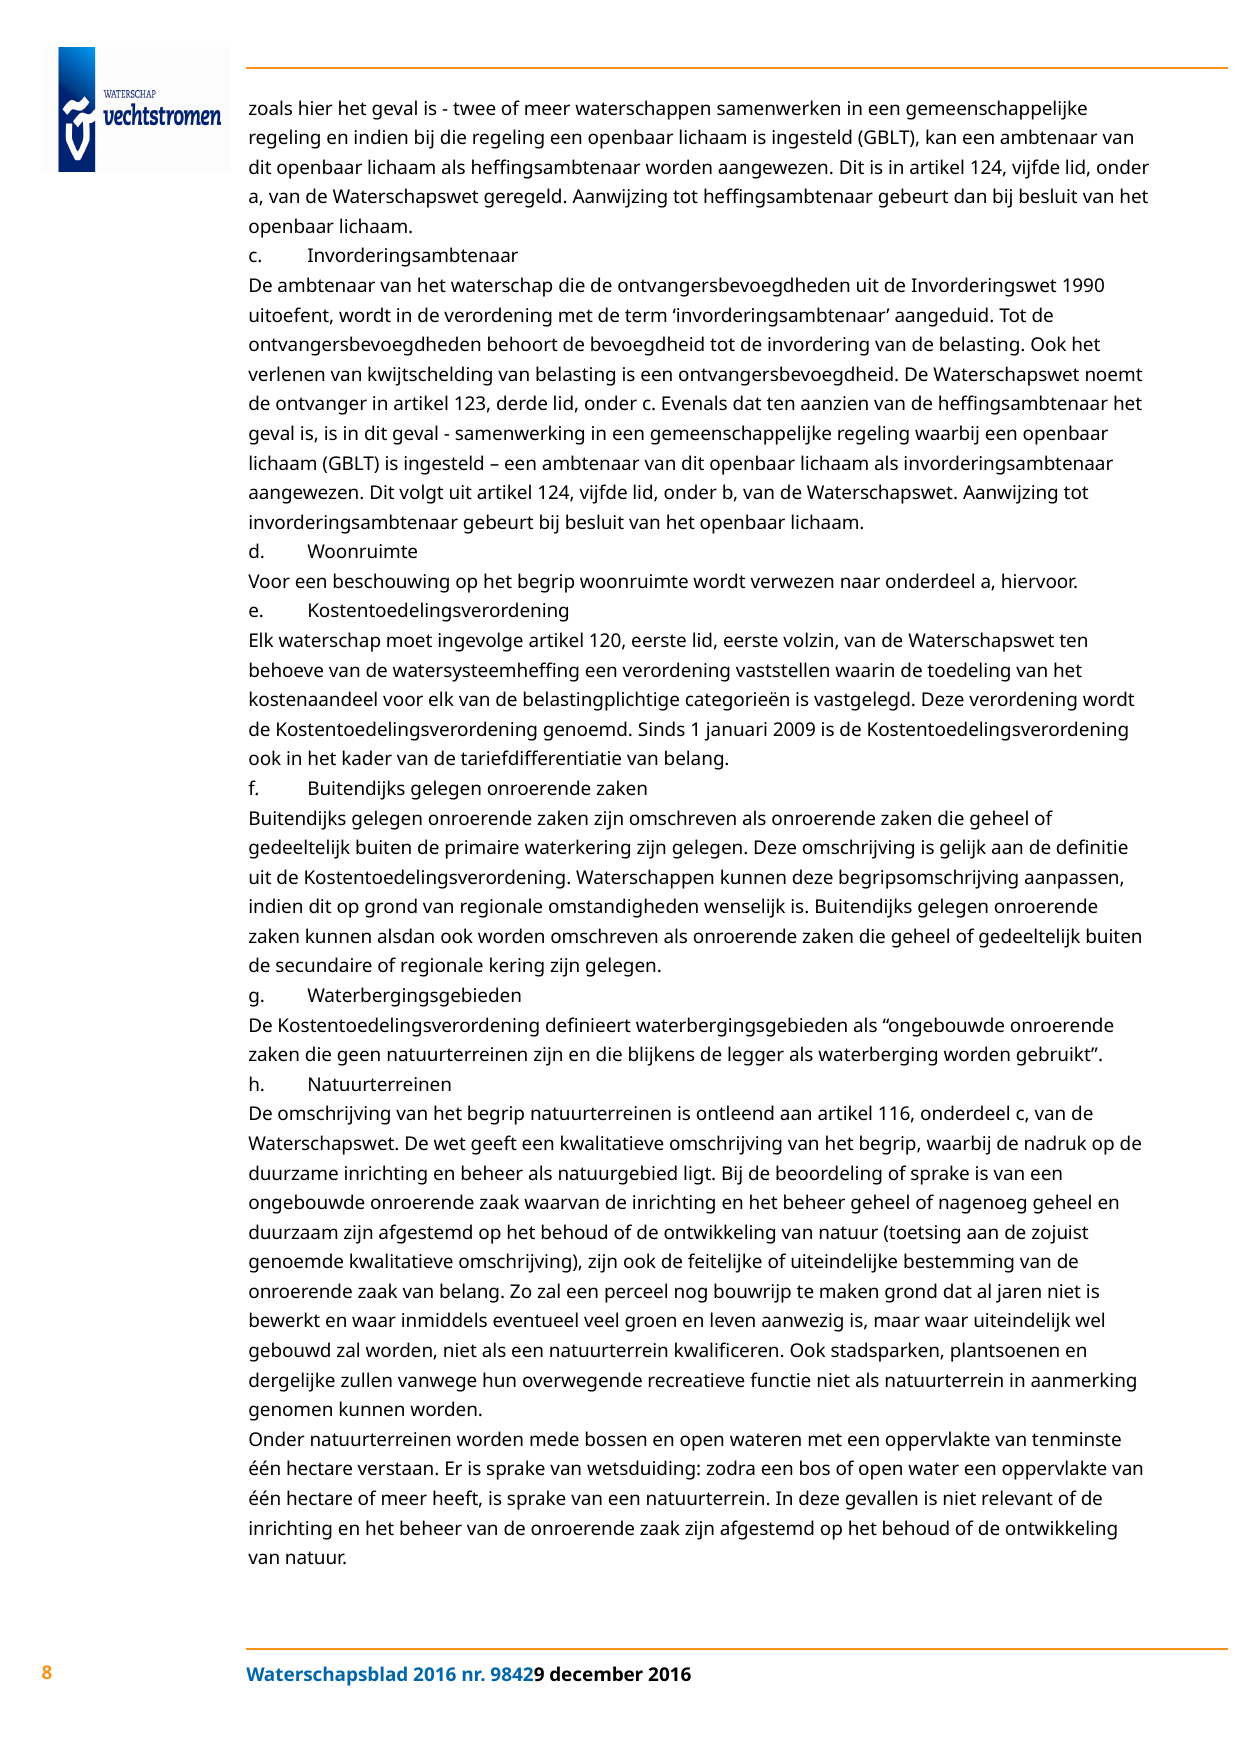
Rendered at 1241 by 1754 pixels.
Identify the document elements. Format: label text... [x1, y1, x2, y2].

picture [41, 47, 231, 172]
text De Kostentoedelingsverordening definieert waterbergingsgebieden als “ongebouwde onroerende zaken die geen natuurterreinen zijn en die blijkens de legger als waterberging worden gebruikt”. [248, 1012, 1152, 1067]
text Elk waterschap moet ingevolge artikel 120, eerste lid, eerste volzin, van de Waterschapswet ten behoeve van de watersysteemheffing een verordening vaststellen waarin de toedeling van het kostenaandeel voor elk van de belastingplichtige categorieën is vastgelegd. Deze verordening wordt de Kostentoedelingsverordening genoemd. Sinds 1 januari 2009 is de Kostentoedelingsverordening ook in het kader van de tariefdifferentiatie van belang. [248, 627, 1152, 771]
text Onder natuurterreinen worden mede bossen en open wateren met een oppervlakte van tenminste één hectare verstaan. Er is sprake van wetsduiding: zodra een bos of open water een oppervlakte van één hectare of meer heeft, is sprake van een natuurterrein. In deze gevallen is niet relevant of de inrichting en het beheer van de onroerende zaak zijn afgestemd op het behoud of de ontwikkeling van natuur. [248, 1426, 1152, 1570]
list Kostentoedelingsverordening [248, 598, 1152, 623]
list Waterbergingsgebieden [248, 982, 1152, 1008]
list Natuurterreinen [248, 1071, 1152, 1097]
text zoals hier het geval is - twee of meer waterschappen samenwerken in een gemeenschappelijke regeling en indien bij die regeling een openbaar lichaam is ingesteld (GBLT), kan een ambtenaar van dit openbaar lichaam als heffingsambtenaar worden aangewezen. Dit is in artikel 124, vijfde lid, onder a, van de Waterschapswet geregeld. Aanwijzing tot heffingsambtenaar gebeurt dan bij besluit van het openbaar lichaam. [248, 95, 1152, 239]
text Buitendijks gelegen onroerende zaken zijn omschreven als onroerende zaken die geheel of gedeeltelijk buiten de primaire waterkering zijn gelegen. Deze omschrijving is gelijk aan de definitie uit de Kostentoedelingsverordening. Waterschappen kunnen deze begripsomschrijving aanpassen, indien dit op grond van regionale omstandigheden wenselijk is. Buitendijks gelegen onroerende zaken kunnen alsdan ook worden omschreven als onroerende zaken die geheel of gedeeltelijk buiten de secundaire of regionale kering zijn gelegen. [248, 805, 1152, 978]
list Buitendijks gelegen onroerende zaken [248, 775, 1152, 801]
list Woonruimte [248, 538, 1152, 564]
text Voor een beschouwing op het begrip woonruimte wordt verwezen naar onderdeel a, hiervoor. [248, 568, 1152, 594]
text De omschrijving van het begrip natuurterreinen is ontleend aan artikel 116, onderdeel c, van de Waterschapswet. De wet geeft een kwalitatieve omschrijving van het begrip, waarbij de nadruk op de duurzame inrichting en beheer als natuurgebied ligt. Bij de beoordeling of sprake is van een ongebouwde onroerende zaak waarvan de inrichting en het beheer geheel of nagenoeg geheel en duurzaam zijn afgestemd op het behoud of de ontwikkeling van natuur (toetsing aan de zojuist genoemde kwalitatieve omschrijving), zijn ook de feitelijke of uiteindelijke bestemming van de onroerende zaak van belang. Zo zal een perceel nog bouwrijp te maken grond dat al jaren niet is bewerkt en waar inmiddels eventueel veel groen en leven aanwezig is, maar waar uiteindelijk wel gebouwd zal worden, niet als een natuurterrein kwalificeren. Ook stadsparken, plantsoenen en dergelijke zullen vanwege hun overwegende recreatieve functie niet als natuurterrein in aanmerking genomen kunnen worden. [248, 1101, 1152, 1422]
list Invorderingsambtenaar [248, 243, 1152, 268]
text De ambtenaar van het waterschap die de ontvangersbevoegdheden uit de Invorderingswet 1990 uitoefent, wordt in de verordening met de term ‘invorderingsambtenaar’ aangeduid. Tot de ontvangersbevoegdheden behoort de bevoegdheid tot de invordering van de belasting. Ook het verlenen van kwijtschelding van belasting is een ontvangersbevoegdheid. De Waterschapswet noemt de ontvanger in artikel 123, derde lid, onder c. Evenals dat ten aanzien van de heffingsambtenaar het geval is, is in dit geval - samenwerking in een gemeenschappelijke regeling waarbij een openbaar lichaam (GBLT) is ingesteld – een ambtenaar van dit openbaar lichaam als invorderingsambtenaar aangewezen. Dit volgt uit artikel 124, vijfde lid, onder b, van de Waterschapswet. Aanwijzing tot invorderingsambtenaar gebeurt bij besluit van het openbaar lichaam. [248, 272, 1152, 535]
